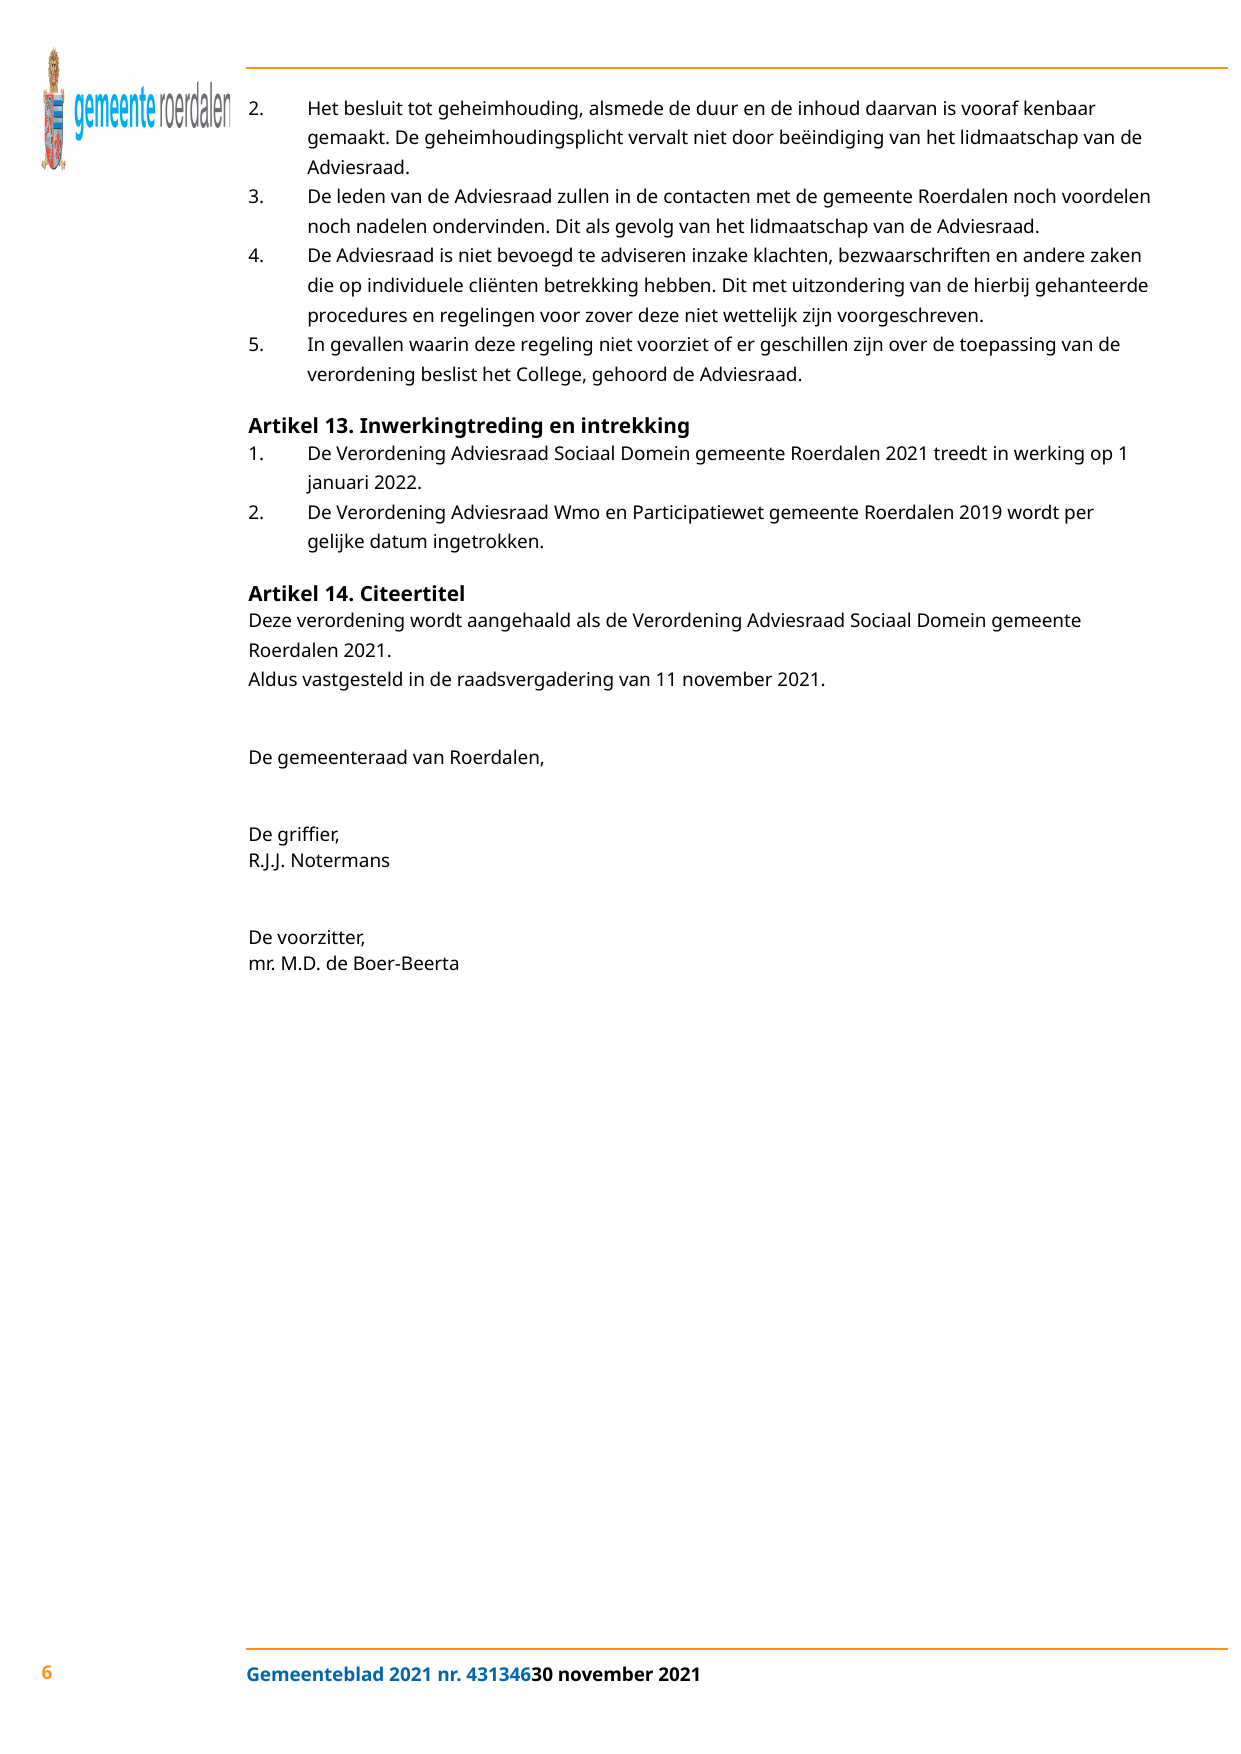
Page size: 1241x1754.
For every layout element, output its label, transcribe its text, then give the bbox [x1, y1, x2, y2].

text De gemeenteraad van Roerdalen, [248, 744, 1152, 769]
list De leden van de Adviesraad zullen in de contacten met de gemeente Roerdalen noch voordelen noch nadelen ondervinden. Dit als gevolg van het lidmaatschap van de Adviesraad. [248, 183, 1152, 239]
text Artikel 14. Citeertitel [248, 579, 1152, 607]
list De Verordening Adviesraad Wmo en Participatiewet gemeente Roerdalen 2019 wordt per gelijke datum ingetrokken. [248, 499, 1152, 554]
list De Adviesraad is niet bevoegd te adviseren inzake klachten, bezwaarschriften en andere zaken die op individuele cliënten betrekking hebben. Dit met uitzondering van de hierbij gehanteerde procedures en regelingen voor zover deze niet wettelijk zijn voorgeschreven. [248, 243, 1152, 328]
picture [41, 47, 231, 172]
text Aldus vastgesteld in de raadsvergadering van 11 november 2021. [248, 667, 1152, 692]
list Het besluit tot geheimhouding, alsmede de duur en de inhoud daarvan is vooraf kenbaar gemaakt. De geheimhoudingsplicht vervalt niet door beëindiging van het lidmaatschap van de Adviesraad. [248, 95, 1152, 180]
text De griffier, [248, 821, 1152, 847]
text De voorzitter, [248, 924, 1152, 950]
list In gevallen waarin deze regeling niet voorziet of er geschillen zijn over de toepassing van de verordening beslist het College, gehoord de Adviesraad. [248, 331, 1152, 387]
text Deze verordening wordt aangehaald als de Verordening Adviesraad Sociaal Domein gemeente Roerdalen 2021. [248, 607, 1152, 663]
text mr. M.D. de Boer-Beerta [248, 950, 1152, 975]
list De Verordening Adviesraad Sociaal Domein gemeente Roerdalen 2021 treedt in werking op 1 januari 2022. [248, 440, 1152, 495]
text R.J.J. Notermans [248, 847, 1152, 872]
text Artikel 13. Inwerkingtreding en intrekking [248, 411, 1152, 440]
